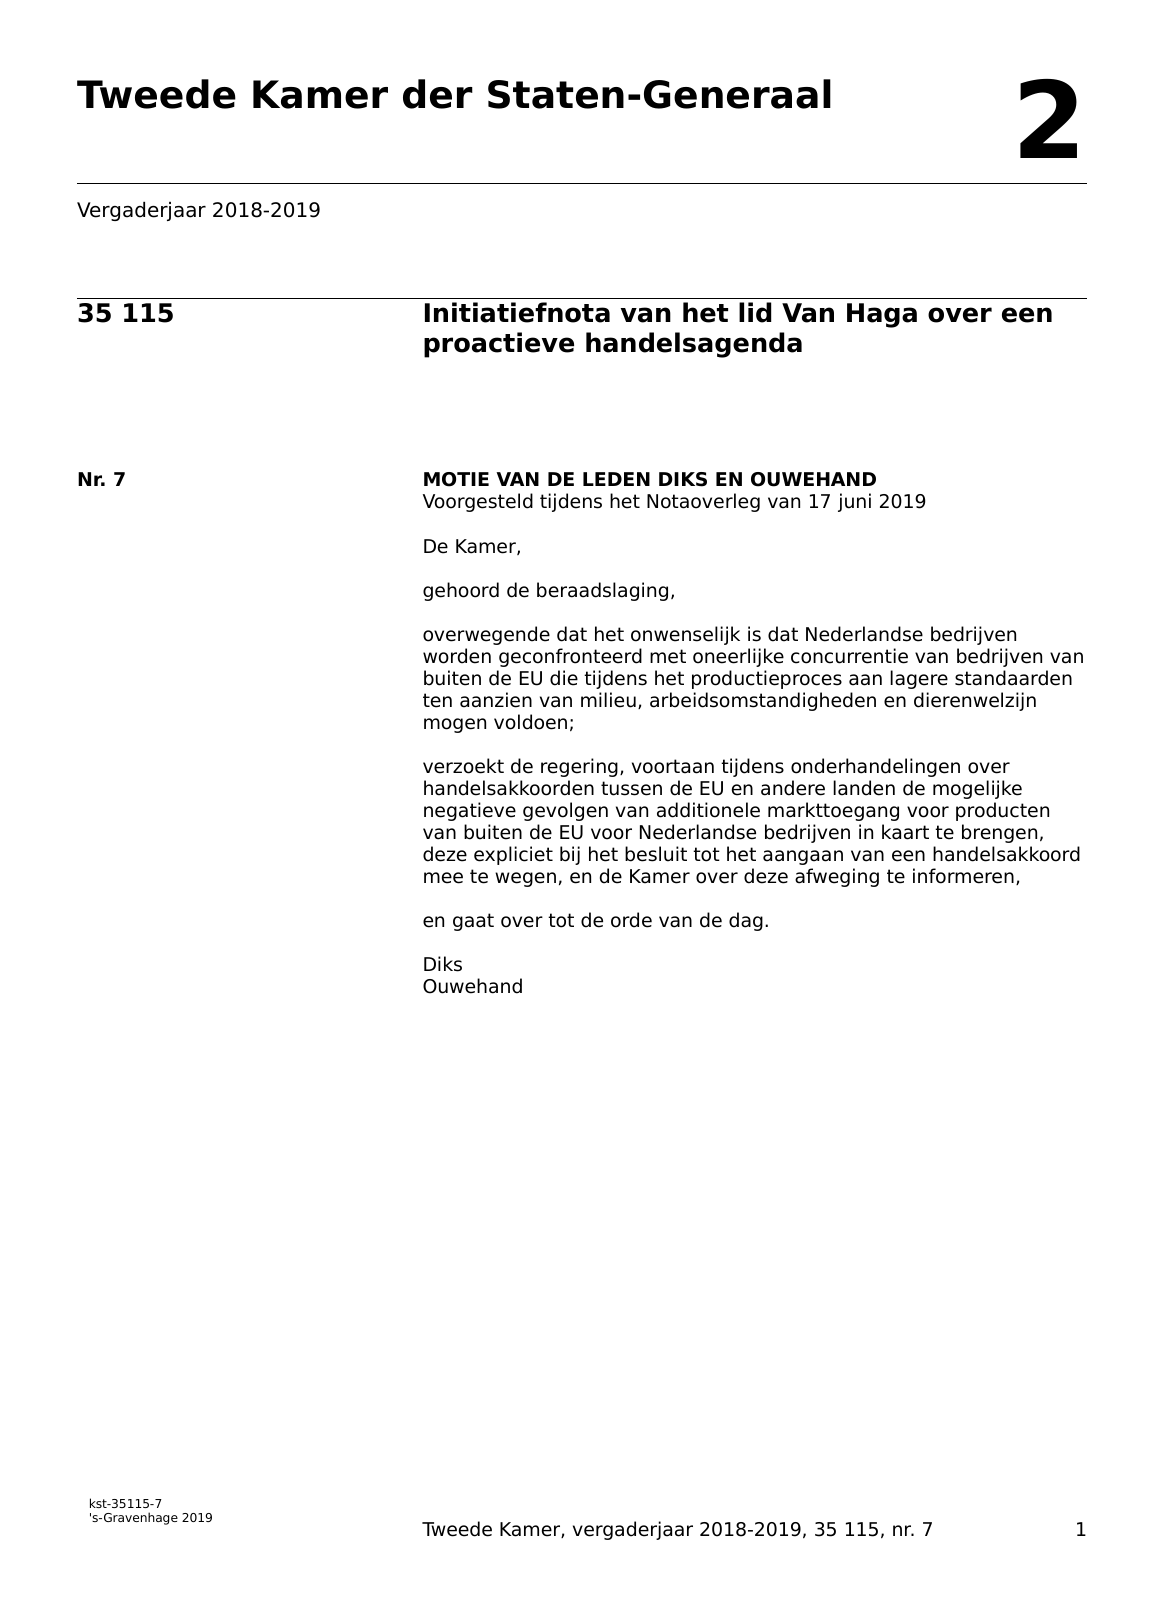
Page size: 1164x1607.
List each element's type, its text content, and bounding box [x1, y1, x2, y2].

text De Kamer, [422, 536, 1087, 557]
text Diks [422, 954, 1087, 976]
text 's-Gravenhage 2019 [88, 1511, 323, 1525]
text gehoord de beraadslaging, [422, 580, 1087, 602]
table_cell Vergaderjaar 2018-2019 [77, 184, 1087, 298]
text kst-35115-7 [88, 1497, 323, 1511]
text Ouwehand [422, 976, 1087, 998]
text en gaat over tot de orde van de dag. [422, 910, 1087, 932]
text overwegende dat het onwenselijk is dat Nederlandse bedrijven worden geconfronteerd met oneerlijke concurrentie van bedrijven van buiten de EU die tijdens het productieproces aan lagere standaarden ten aanzien van milieu, arbeidsomstandigheden en dierenwelzijn mogen voldoen; [422, 624, 1087, 734]
subtitle 35 115 Initiatiefnota van het lid Van Haga over een proactieve handelsagenda [77, 299, 1087, 358]
table_header 2 [886, 59, 1087, 183]
text verzoekt de regering, voortaan tijdens onderhandelingen over handelsakkoorden tussen de EU en andere landen de mogelijke negatieve gevolgen van additionele markttoegang voor producten van buiten de EU voor Nederlandse bedrijven in kaart te brengen, deze expliciet bij het besluit tot het aangaan van een handelsakkoord mee te wegen, en de Kamer over deze afweging te informeren, [422, 756, 1087, 888]
table_header Tweede Kamer der Staten-Generaal [77, 59, 886, 183]
text Voorgesteld tijdens het Notaoverleg van 17 juni 2019 [422, 491, 1087, 513]
subtitle Nr. 7 MOTIE VAN DE LEDEN DIKS EN OUWEHAND [77, 469, 1087, 491]
